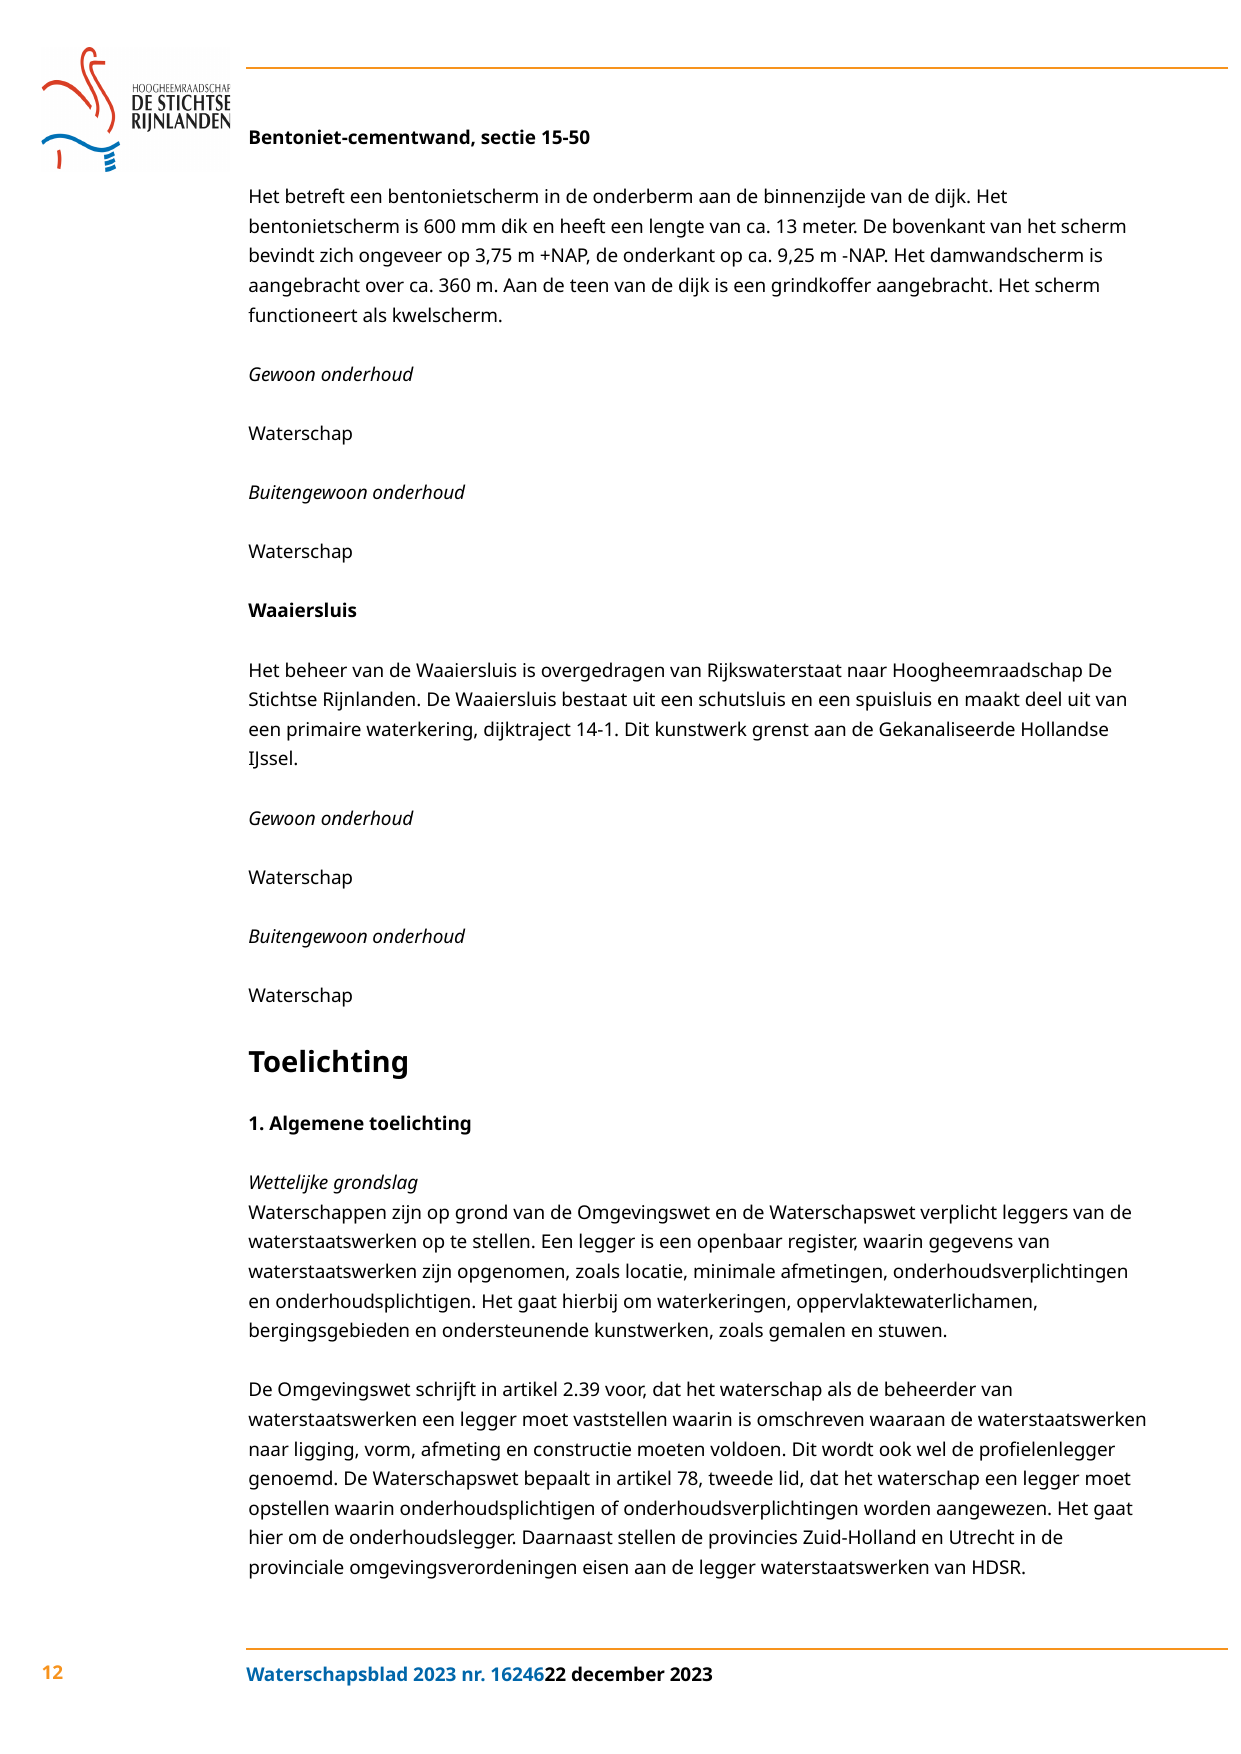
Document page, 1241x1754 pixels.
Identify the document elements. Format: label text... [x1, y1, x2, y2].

text Gewoon onderhoud [248, 361, 1152, 387]
text Toelichting [248, 1041, 1152, 1081]
text Waterschap [248, 420, 1152, 446]
picture [41, 47, 231, 172]
text Buitengewoon onderhoud [248, 479, 1152, 505]
text Bentoniet-cementwand, sectie 15-50 [248, 124, 1152, 150]
text Waterschap [248, 538, 1152, 564]
text Waaiersluis [248, 598, 1152, 623]
text Buitengewoon onderhoud [248, 923, 1152, 949]
text Waterschap [248, 864, 1152, 890]
text Waterschap [248, 982, 1152, 1008]
text Waterschappen zijn op grond van de Omgevingswet en de Waterschapswet verplicht leggers van de waterstaatswerken op te stellen. Een legger is een openbaar register, waarin gegevens van waterstaatswerken zijn opgenomen, zoals locatie, minimale afmetingen, onderhoudsverplichtingen en onderhoudsplichtigen. Het gaat hierbij om waterkeringen, oppervlaktewaterlichamen, bergingsgebieden en ondersteunende kunstwerken, zoals gemalen en stuwen. [248, 1199, 1152, 1343]
text 1. Algemene toelichting [248, 1110, 1152, 1136]
text Wettelijke grondslag [248, 1169, 1152, 1195]
text Het beheer van de Waaiersluis is overgedragen van Rijkswaterstaat naar Hoogheemraadschap De Stichtse Rijnlanden. De Waaiersluis bestaat uit een schutsluis en een spuisluis en maakt deel uit van een primaire waterkering, dijktraject 14-1. Dit kunstwerk grenst aan de Gekanaliseerde Hollandse IJssel. [248, 657, 1152, 771]
text Gewoon onderhoud [248, 805, 1152, 831]
text Het betreft een bentonietscherm in de onderberm aan de binnenzijde van de dijk. Het bentonietscherm is 600 mm dik en heeft een lengte van ca. 13 meter. De bovenkant van het scherm bevindt zich ongeveer op 3,75 m +NAP, de onderkant op ca. 9,25 m -NAP. Het damwandscherm is aangebracht over ca. 360 m. Aan de teen van de dijk is een grindkoffer aangebracht. Het scherm functioneert als kwelscherm. [248, 183, 1152, 328]
text De Omgevingswet schrijft in artikel 2.39 voor, dat het waterschap als de beheerder van waterstaatswerken een legger moet vaststellen waarin is omschreven waaraan de waterstaatswerken naar ligging, vorm, afmeting en constructie moeten voldoen. Dit wordt ook wel de profielenlegger genoemd. De Waterschapswet bepaalt in artikel 78, tweede lid, dat het waterschap een legger moet opstellen waarin onderhoudsplichtigen of onderhoudsverplichtingen worden aangewezen. Het gaat hier om de onderhoudslegger. Daarnaast stellen de provincies Zuid-Holland en Utrecht in de provinciale omgevingsverordeningen eisen aan de legger waterstaatswerken van HDSR. [248, 1377, 1152, 1580]
